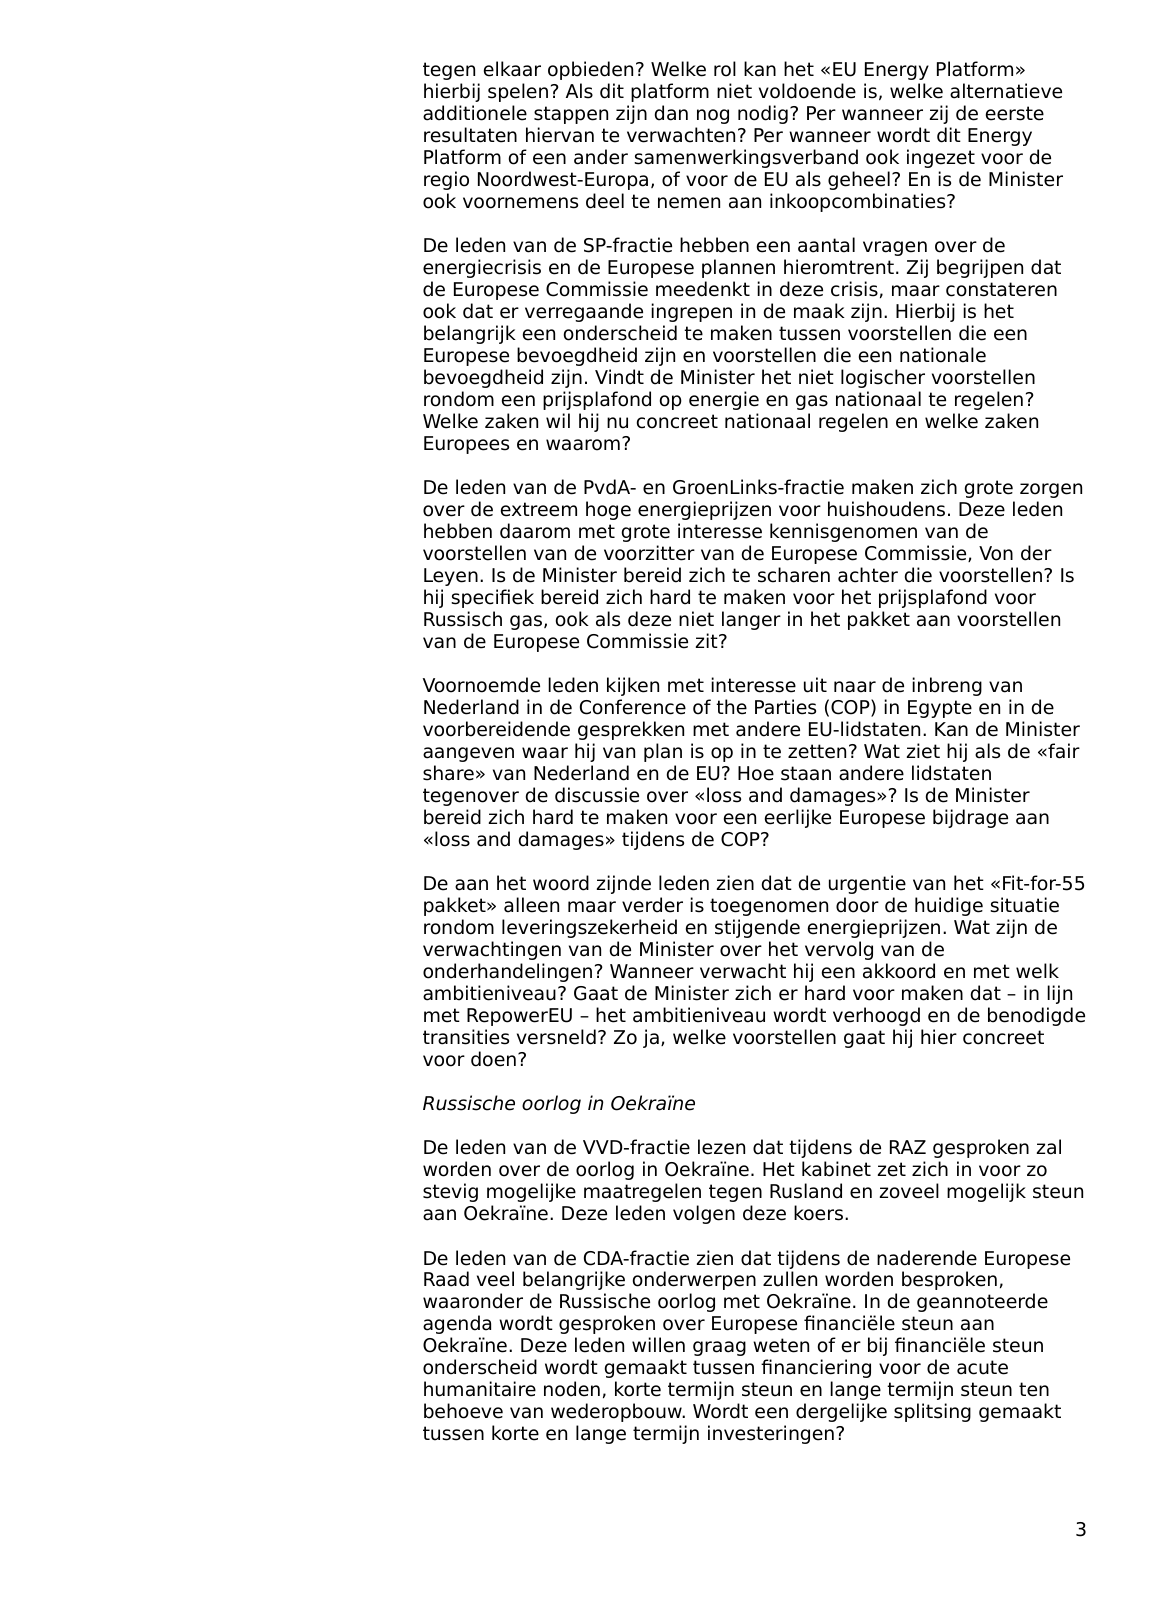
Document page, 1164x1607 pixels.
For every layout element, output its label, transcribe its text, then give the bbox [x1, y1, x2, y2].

text De leden van de SP-fractie hebben een aantal vragen over de energiecrisis en de Europese plannen hieromtrent. Zij begrijpen dat de Europese Commissie meedenkt in deze crisis, maar constateren ook dat er verregaande ingrepen in de maak zijn. Hierbij is het belangrijk een onderscheid te maken tussen voorstellen die een Europese bevoegdheid zijn en voorstellen die een nationale bevoegdheid zijn. Vindt de Minister het niet logischer voorstellen rondom een prijsplafond op energie en gas nationaal te regelen? Welke zaken wil hij nu concreet nationaal regelen en welke zaken Europees en waarom? [422, 235, 1087, 455]
text Voornoemde leden kijken met interesse uit naar de inbreng van Nederland in de Conference of the Parties (COP) in Egypte en in de voorbereidende gesprekken met andere EU-lidstaten. Kan de Minister aangeven waar hij van plan is op in te zetten? Wat ziet hij als de «fair share» van Nederland en de EU? Hoe staan andere lidstaten tegenover de discussie over «loss and damages»? Is de Minister bereid zich hard te maken voor een eerlijke Europese bijdrage aan «loss and damages» tijdens de COP? [422, 675, 1087, 851]
subtitle Russische oorlog in Oekraïne [422, 1093, 1087, 1115]
text De leden van de VVD-fractie lezen dat tijdens de RAZ gesproken zal worden over de oorlog in Oekraïne. Het kabinet zet zich in voor zo stevig mogelijke maatregelen tegen Rusland en zoveel mogelijk steun aan Oekraïne. Deze leden volgen deze koers. [422, 1137, 1087, 1225]
text tegen elkaar opbieden? Welke rol kan het «EU Energy Platform» hierbij spelen? Als dit platform niet voldoende is, welke alternatieve additionele stappen zijn dan nog nodig? Per wanneer zij de eerste resultaten hiervan te verwachten? Per wanneer wordt dit Energy Platform of een ander samenwerkingsverband ook ingezet voor de regio Noordwest-Europa, of voor de EU als geheel? En is de Minister ook voornemens deel te nemen aan inkoopcombinaties? [422, 59, 1087, 213]
text De leden van de CDA-fractie zien dat tijdens de naderende Europese Raad veel belangrijke onderwerpen zullen worden besproken, waaronder de Russische oorlog met Oekraïne. In de geannoteerde agenda wordt gesproken over Europese financiële steun aan Oekraïne. Deze leden willen graag weten of er bij financiële steun onderscheid wordt gemaakt tussen financiering voor de acute humanitaire noden, korte termijn steun en lange termijn steun ten behoeve van wederopbouw. Wordt een dergelijke splitsing gemaakt tussen korte en lange termijn investeringen? [422, 1247, 1087, 1445]
text De aan het woord zijnde leden zien dat de urgentie van het «Fit-for-55 pakket» alleen maar verder is toegenomen door de huidige situatie rondom leveringszekerheid en stijgende energieprijzen. Wat zijn de verwachtingen van de Minister over het vervolg van de onderhandelingen? Wanneer verwacht hij een akkoord en met welk ambitieniveau? Gaat de Minister zich er hard voor maken dat – in lijn met RepowerEU – het ambitieniveau wordt verhoogd en de benodigde transities versneld? Zo ja, welke voorstellen gaat hij hier concreet voor doen? [422, 873, 1087, 1071]
text De leden van de PvdA- en GroenLinks-fractie maken zich grote zorgen over de extreem hoge energieprijzen voor huishoudens. Deze leden hebben daarom met grote interesse kennisgenomen van de voorstellen van de voorzitter van de Europese Commissie, Von der Leyen. Is de Minister bereid zich te scharen achter die voorstellen? Is hij specifiek bereid zich hard te maken voor het prijsplafond voor Russisch gas, ook als deze niet langer in het pakket aan voorstellen van de Europese Commissie zit? [422, 477, 1087, 653]
